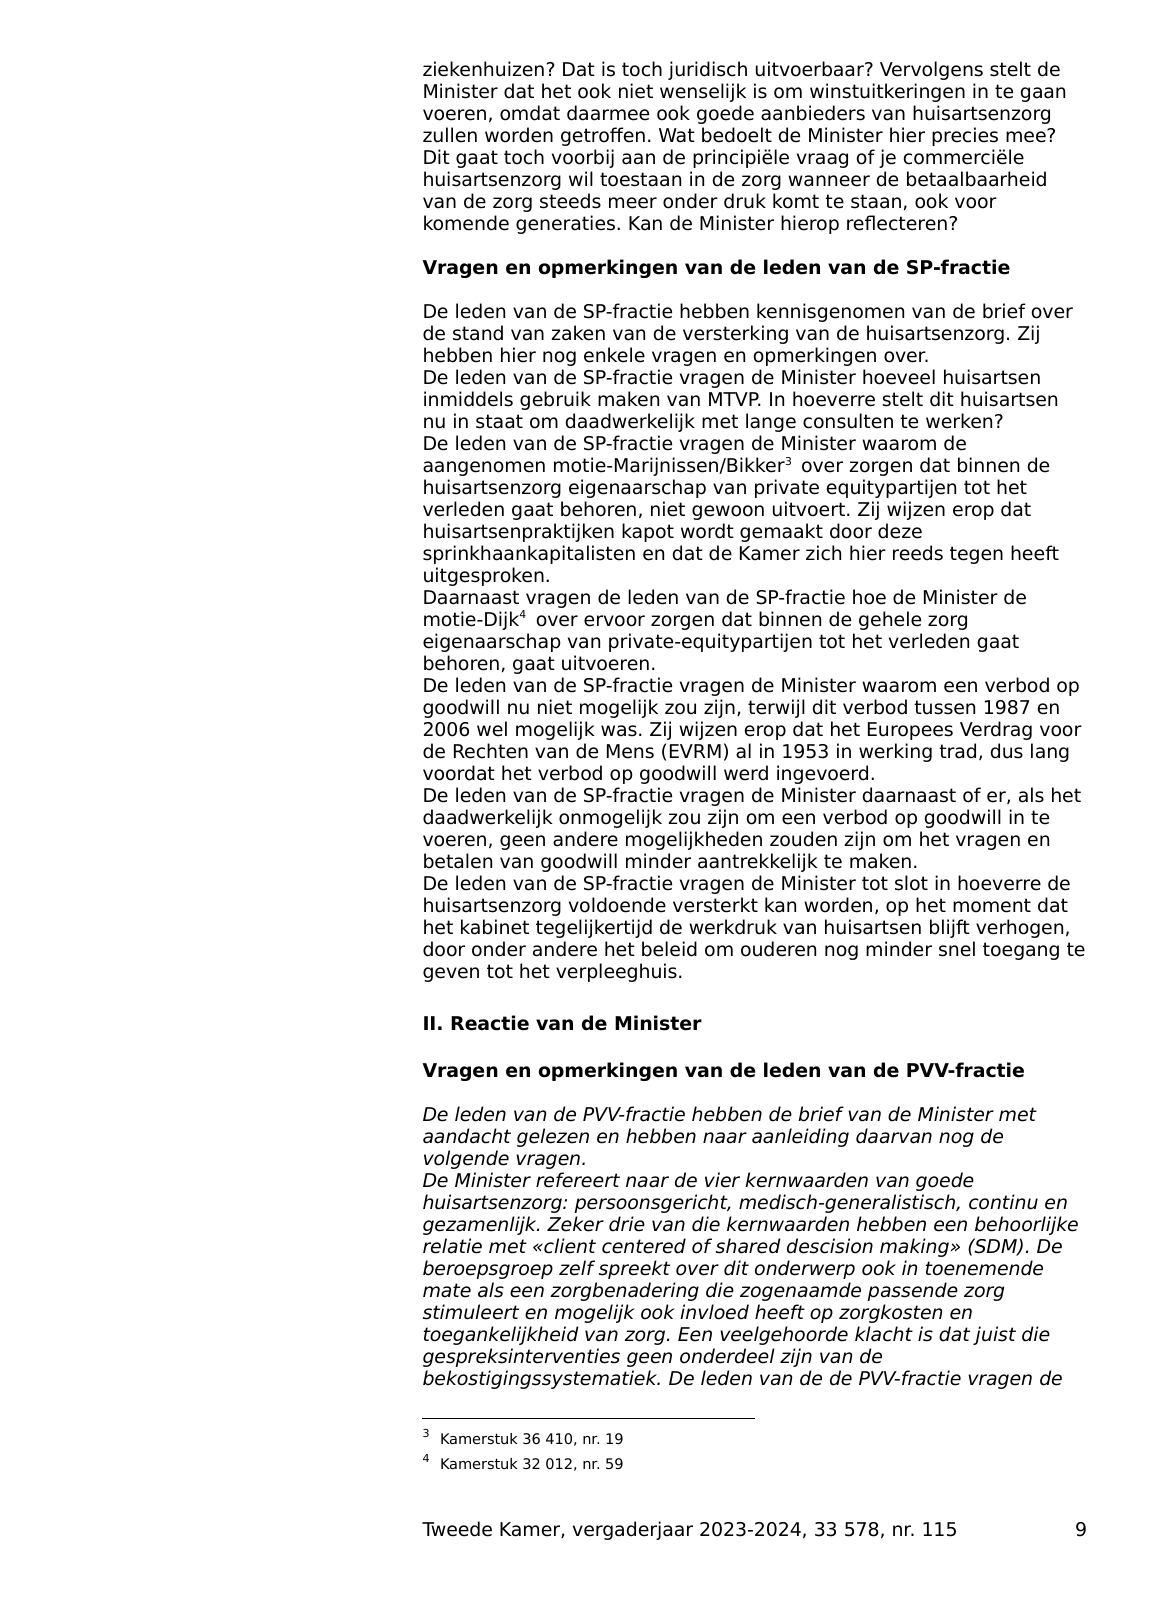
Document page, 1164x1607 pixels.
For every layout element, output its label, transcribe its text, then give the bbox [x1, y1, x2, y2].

text De leden van de SP-fractie hebben kennisgenomen van de brief over de stand van zaken van de versterking van de huisartsenzorg. Zij hebben hier nog enkele vragen en opmerkingen over. [422, 301, 1087, 367]
text De leden van de PVV-fractie hebben de brief van de Minister met aandacht gelezen en hebben naar aanleiding daarvan nog de volgende vragen. [422, 1104, 1087, 1170]
subtitle Vragen en opmerkingen van de leden van de SP-fractie [422, 257, 1087, 279]
text De leden van de SP-fractie vragen de Minister waarom een verbod op goodwill nu niet mogelijk zou zijn, terwijl dit verbod tussen 1987 en 2006 wel mogelijk was. Zij wijzen erop dat het Europees Verdrag voor de Rechten van de Mens (EVRM) al in 1953 in werking trad, dus lang voordat het verbod op goodwill werd ingevoerd. [422, 675, 1087, 785]
text De Minister refereert naar de vier kernwaarden van goede huisartsenzorg: persoonsgericht, medisch-generalistisch, continu en gezamenlijk. Zeker drie van die kernwaarden hebben een behoorlijke relatie met «client centered of shared descision making» (SDM). De beroepsgroep zelf spreekt over dit onderwerp ook in toenemende mate als een zorgbenadering die zogenaamde passende zorg stimuleert en mogelijk ook invloed heeft op zorgkosten en toegankelijkheid van zorg. Een veelgehoorde klacht is dat juist die gespreksinterventies geen onderdeel zijn van de bekostigingssystematiek. De leden van de de PVV-fractie vragen de [422, 1170, 1087, 1389]
text De leden van de SP-fractie vragen de Minister waarom de aangenomen motie-Marijnissen/Bikker over zorgen dat binnen de huisartsenzorg eigenaarschap van private equitypartijen tot het verleden gaat behoren, niet gewoon uitvoert. Zij wijzen erop dat huisartsenpraktijken kapot wordt gemaakt door deze sprinkhaankapitalisten en dat de Kamer zich hier reeds tegen heeft uitgesproken. [422, 433, 1087, 587]
text Daarnaast vragen de leden van de SP-fractie hoe de Minister de motie-Dijk over ervoor zorgen dat binnen de gehele zorg eigenaarschap van private-equitypartijen tot het verleden gaat behoren, gaat uitvoeren. [422, 587, 1087, 675]
text ziekenhuizen? Dat is toch juridisch uitvoerbaar? Vervolgens stelt de Minister dat het ook niet wenselijk is om winstuitkeringen in te gaan voeren, omdat daarmee ook goede aanbieders van huisartsenzorg zullen worden getroffen. Wat bedoelt de Minister hier precies mee? Dit gaat toch voorbij aan de principiële vraag of je commerciële huisartsenzorg wil toestaan in de zorg wanneer de betaalbaarheid van de zorg steeds meer onder druk komt te staan, ook voor komende generaties. Kan de Minister hierop reflecteren? [422, 59, 1087, 235]
text Kamerstuk 32 012, nr. 59 [422, 1452, 1087, 1474]
text De leden van de SP-fractie vragen de Minister hoeveel huisartsen inmiddels gebruik maken van MTVP. In hoeverre stelt dit huisartsen nu in staat om daadwerkelijk met lange consulten te werken? [422, 367, 1087, 433]
subtitle Vragen en opmerkingen van de leden van de PVV-fractie [422, 1059, 1087, 1082]
subtitle II. Reactie van de Minister [422, 1013, 1087, 1034]
text Kamerstuk 36 410, nr. 19 [422, 1427, 1087, 1449]
text De leden van de SP-fractie vragen de Minister daarnaast of er, als het daadwerkelijk onmogelijk zou zijn om een verbod op goodwill in te voeren, geen andere mogelijkheden zouden zijn om het vragen en betalen van goodwill minder aantrekkelijk te maken. [422, 785, 1087, 873]
text De leden van de SP-fractie vragen de Minister tot slot in hoeverre de huisartsenzorg voldoende versterkt kan worden, op het moment dat het kabinet tegelijkertijd de werkdruk van huisartsen blijft verhogen, door onder andere het beleid om ouderen nog minder snel toegang te geven tot het verpleeghuis. [422, 873, 1087, 983]
